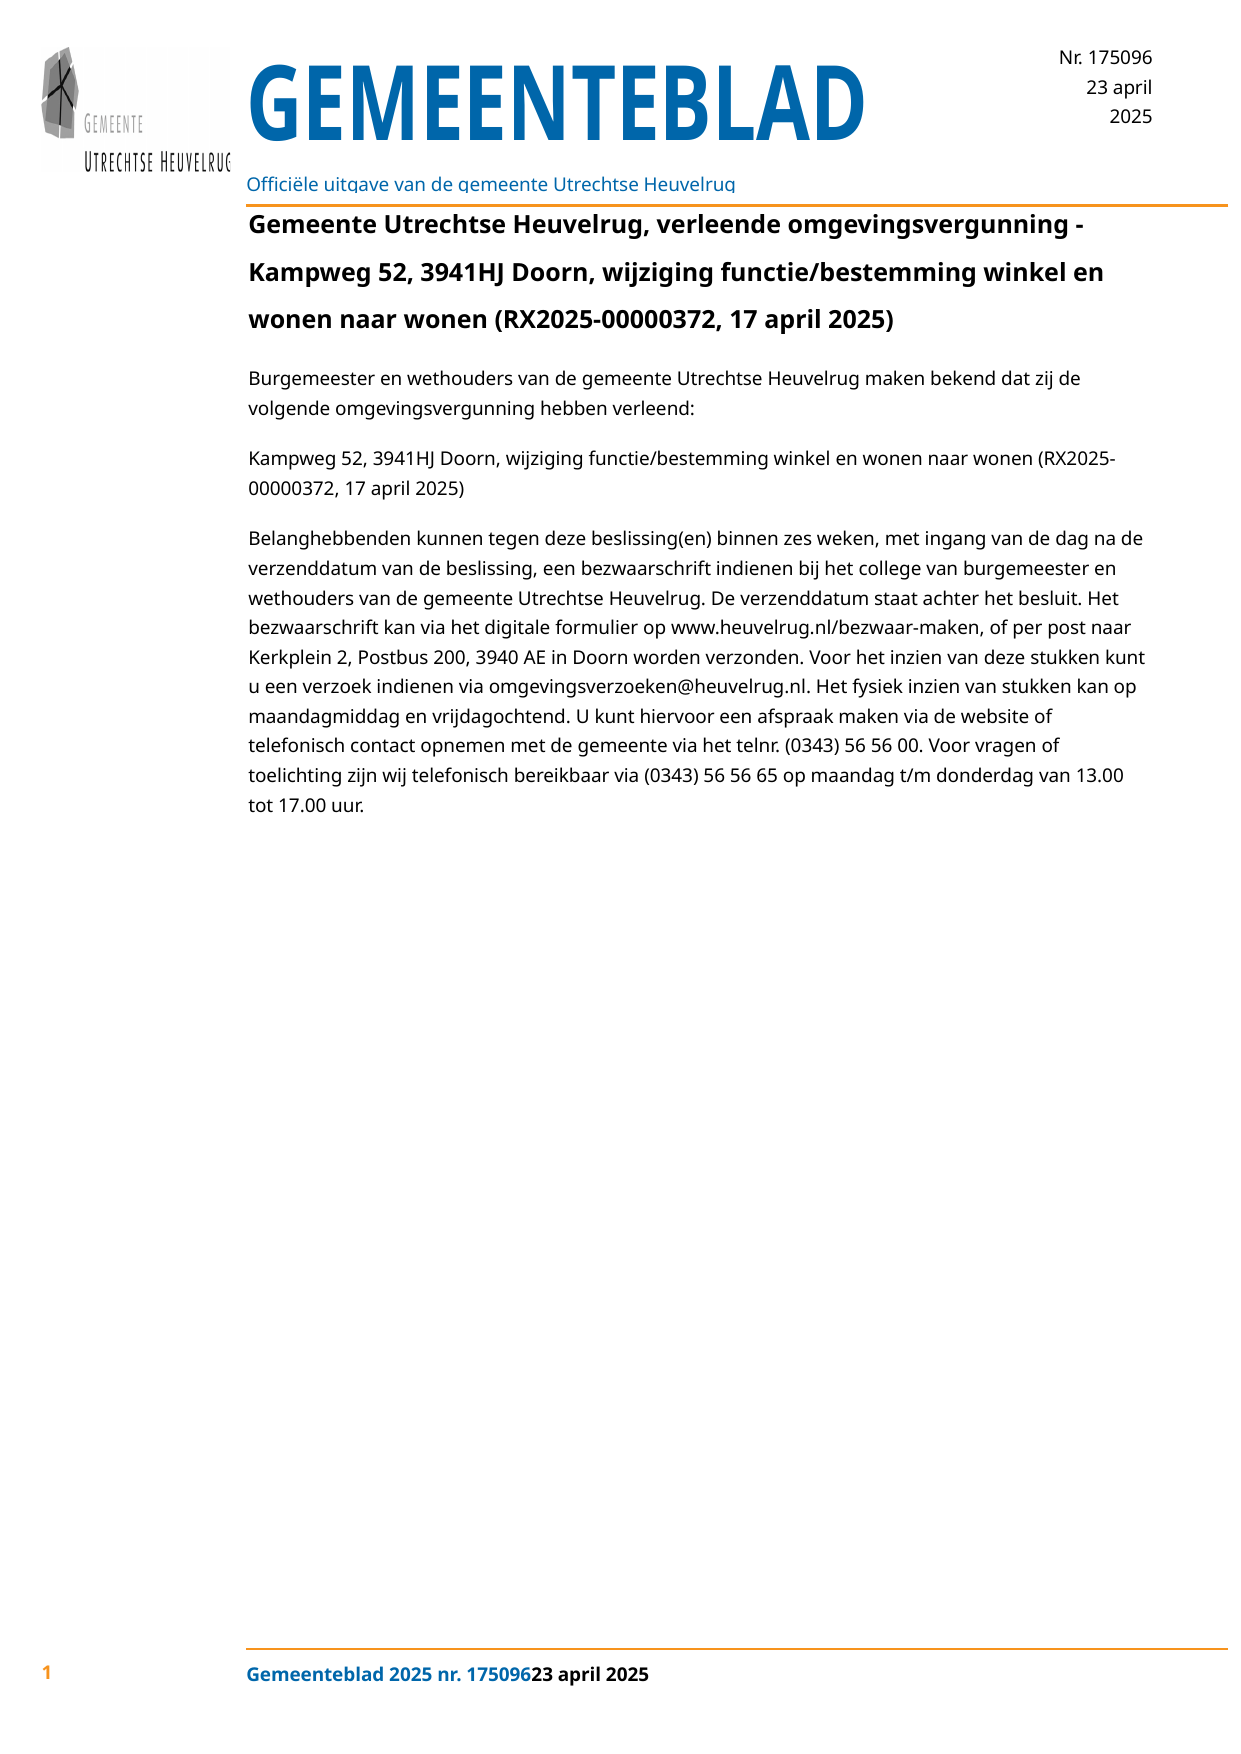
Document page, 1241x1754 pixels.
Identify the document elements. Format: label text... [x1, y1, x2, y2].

text Burgemeester en wethouders van de gemeente Utrechtse Heuvelrug maken bekend dat zij de volgende omgevingsvergunning hebben verleend: [248, 366, 1152, 421]
text Belanghebbenden kunnen tegen deze beslissing(en) binnen zes weken, met ingang van de dag na de verzenddatum van de beslissing, een bezwaarschrift indienen bij het college van burgemeester en wethouders van de gemeente Utrechtse Heuvelrug. De verzenddatum staat achter het besluit. Het bezwaarschrift kan via het digitale formulier op www.heuvelrug.nl/bezwaar-maken, of per post naar Kerkplein 2, Postbus 200, 3940 AE in Doorn worden verzonden. Voor het inzien van deze stukken kunt u een verzoek indienen via omgevingsverzoeken@heuvelrug.nl. Het fysiek inzien van stukken kan op maandagmiddag en vrijdagochtend. U kunt hiervoor een afspraak maken via de website of telefonisch contact opnemen met de gemeente via het telnr. (0343) 56 56 00. Voor vragen of toelichting zijn wij telefonisch bereikbaar via (0343) 56 56 65 op maandag t/m donderdag van 13.00 tot 17.00 uur. [248, 526, 1152, 817]
text Kampweg 52, 3941HJ Doorn, wijziging functie/bestemming winkel en wonen naar wonen (RX2025-00000372, 17 april 2025) [248, 446, 1152, 501]
picture [41, 47, 231, 172]
text Gemeente Utrechtse Heuvelrug, verleende omgevingsvergunning - Kampweg 52, 3941HJ Doorn, wijziging functie/bestemming winkel en wonen naar wonen (RX2025-00000372, 17 april 2025) [248, 207, 1152, 336]
